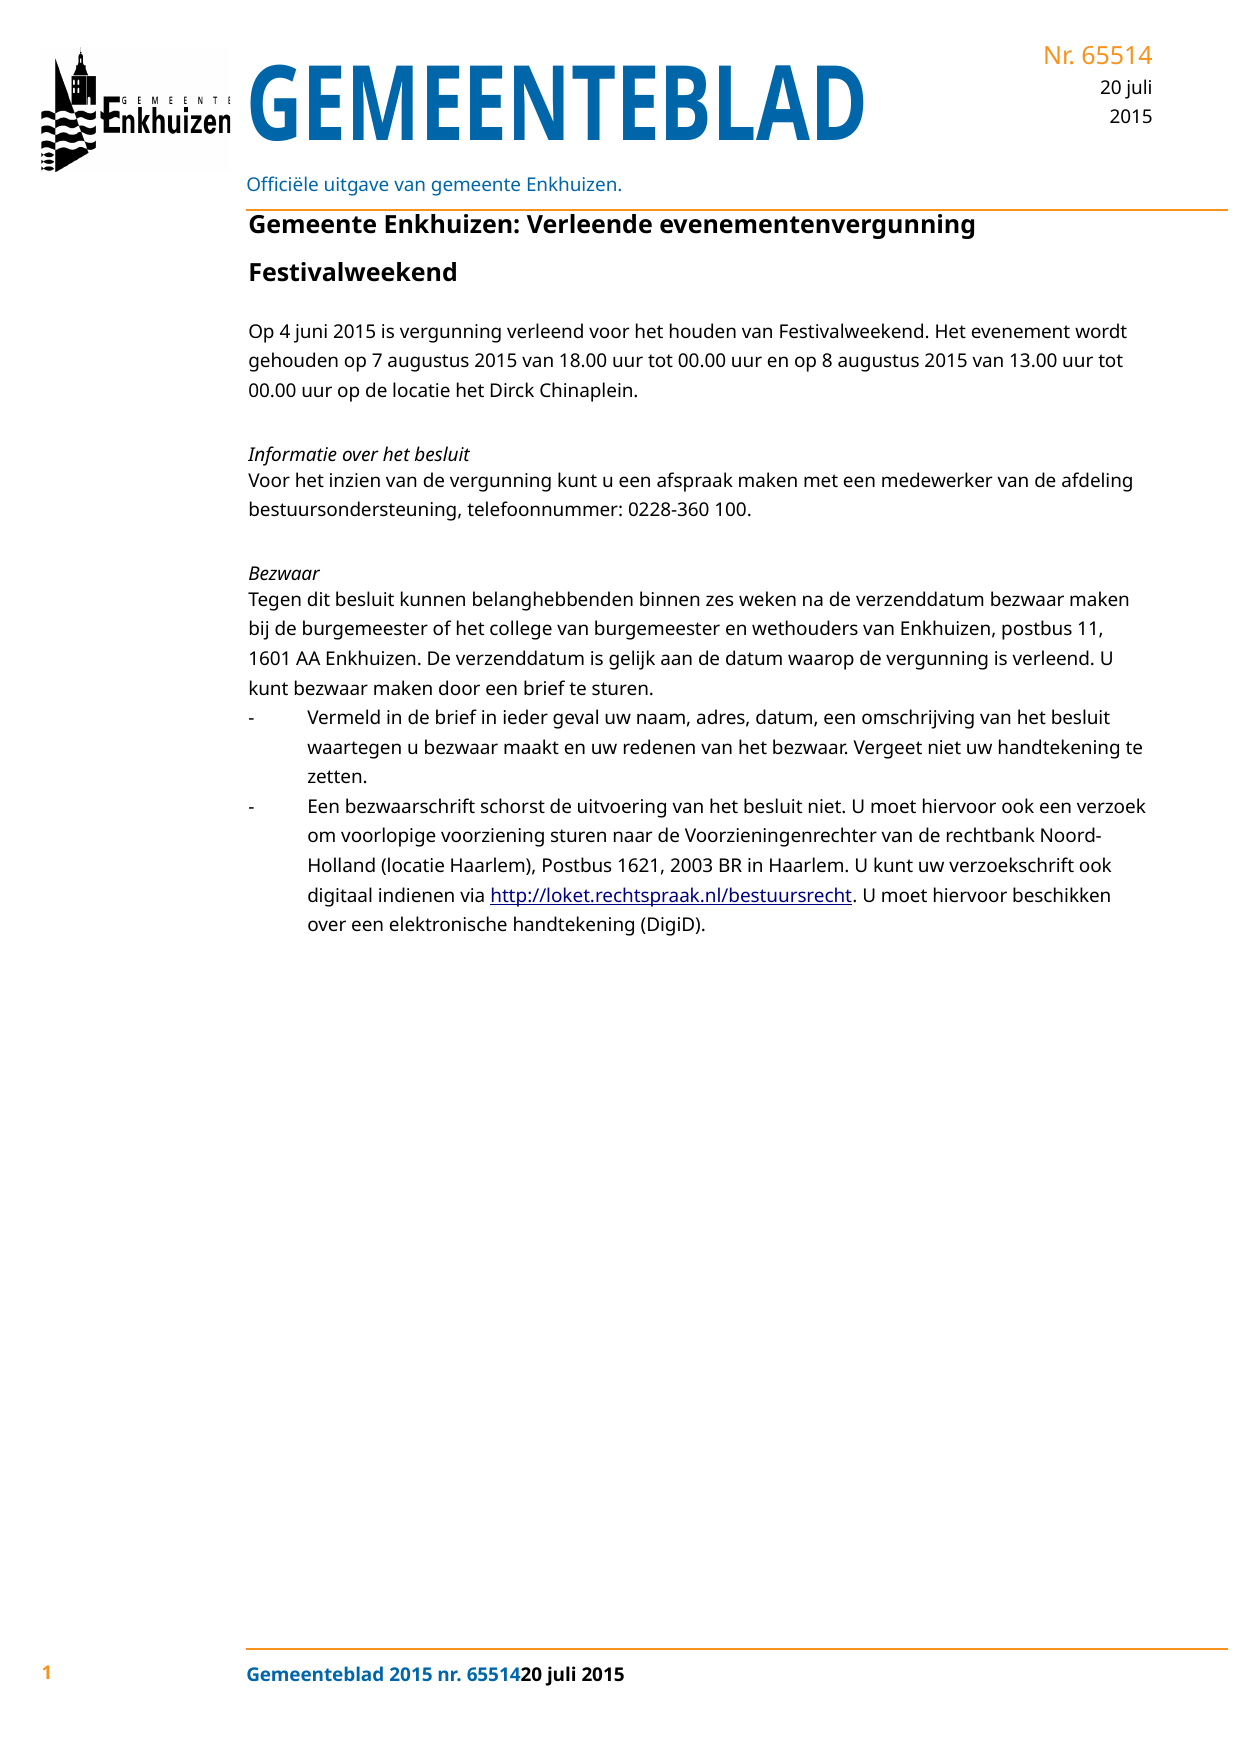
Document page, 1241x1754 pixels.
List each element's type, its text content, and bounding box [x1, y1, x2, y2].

text Informatie over het besluit [248, 441, 1152, 467]
picture [41, 47, 231, 172]
text Gemeente Enkhuizen: Verleende evenementenvergunning Festivalweekend [248, 211, 1152, 288]
text Bezwaar [248, 560, 1152, 586]
text Op 4 juni 2015 is vergunning verleend voor het houden van Festivalweekend. Het evenement wordt gehouden op 7 augustus 2015 van 18.00 uur tot 00.00 uur en op 8 augustus 2015 van 13.00 uur tot 00.00 uur op de locatie het Dirck Chinaplein. [248, 318, 1152, 403]
text Tegen dit besluit kunnen belanghebbenden binnen zes weken na de verzenddatum bezwaar maken bij de burgemeester of het college van burgemeester en wethouders van Enkhuizen, postbus 11, 1601 AA Enkhuizen. De verzenddatum is gelijk aan de datum waarop de vergunning is verleend. U kunt bezwaar maken door een brief te sturen. [248, 586, 1152, 701]
text Voor het inzien van de vergunning kunt u een afspraak maken met een medewerker van de afdeling bestuursondersteuning, telefoonnummer: 0228-360 100. [248, 467, 1152, 522]
list Een bezwaarschrift schorst de uitvoering van het besluit niet. U moet hiervoor ook een verzoek om voorlopige voorziening sturen naar de Voorzieningenrechter van de rechtbank Noord-Holland (locatie Haarlem), Postbus 1621, 2003 BR in Haarlem. U kunt uw verzoekschrift ook digitaal indienen via http://loket.rechtspraak.nl/bestuursrecht. U moet hiervoor beschikken over een elektronische handtekening (DigiD). [248, 793, 1152, 937]
list Vermeld in de brief in ieder geval uw naam, adres, datum, een omschrijving van het besluit waartegen u bezwaar maakt en uw redenen van het bezwaar. Vergeet niet uw handtekening te zetten. [248, 704, 1152, 789]
